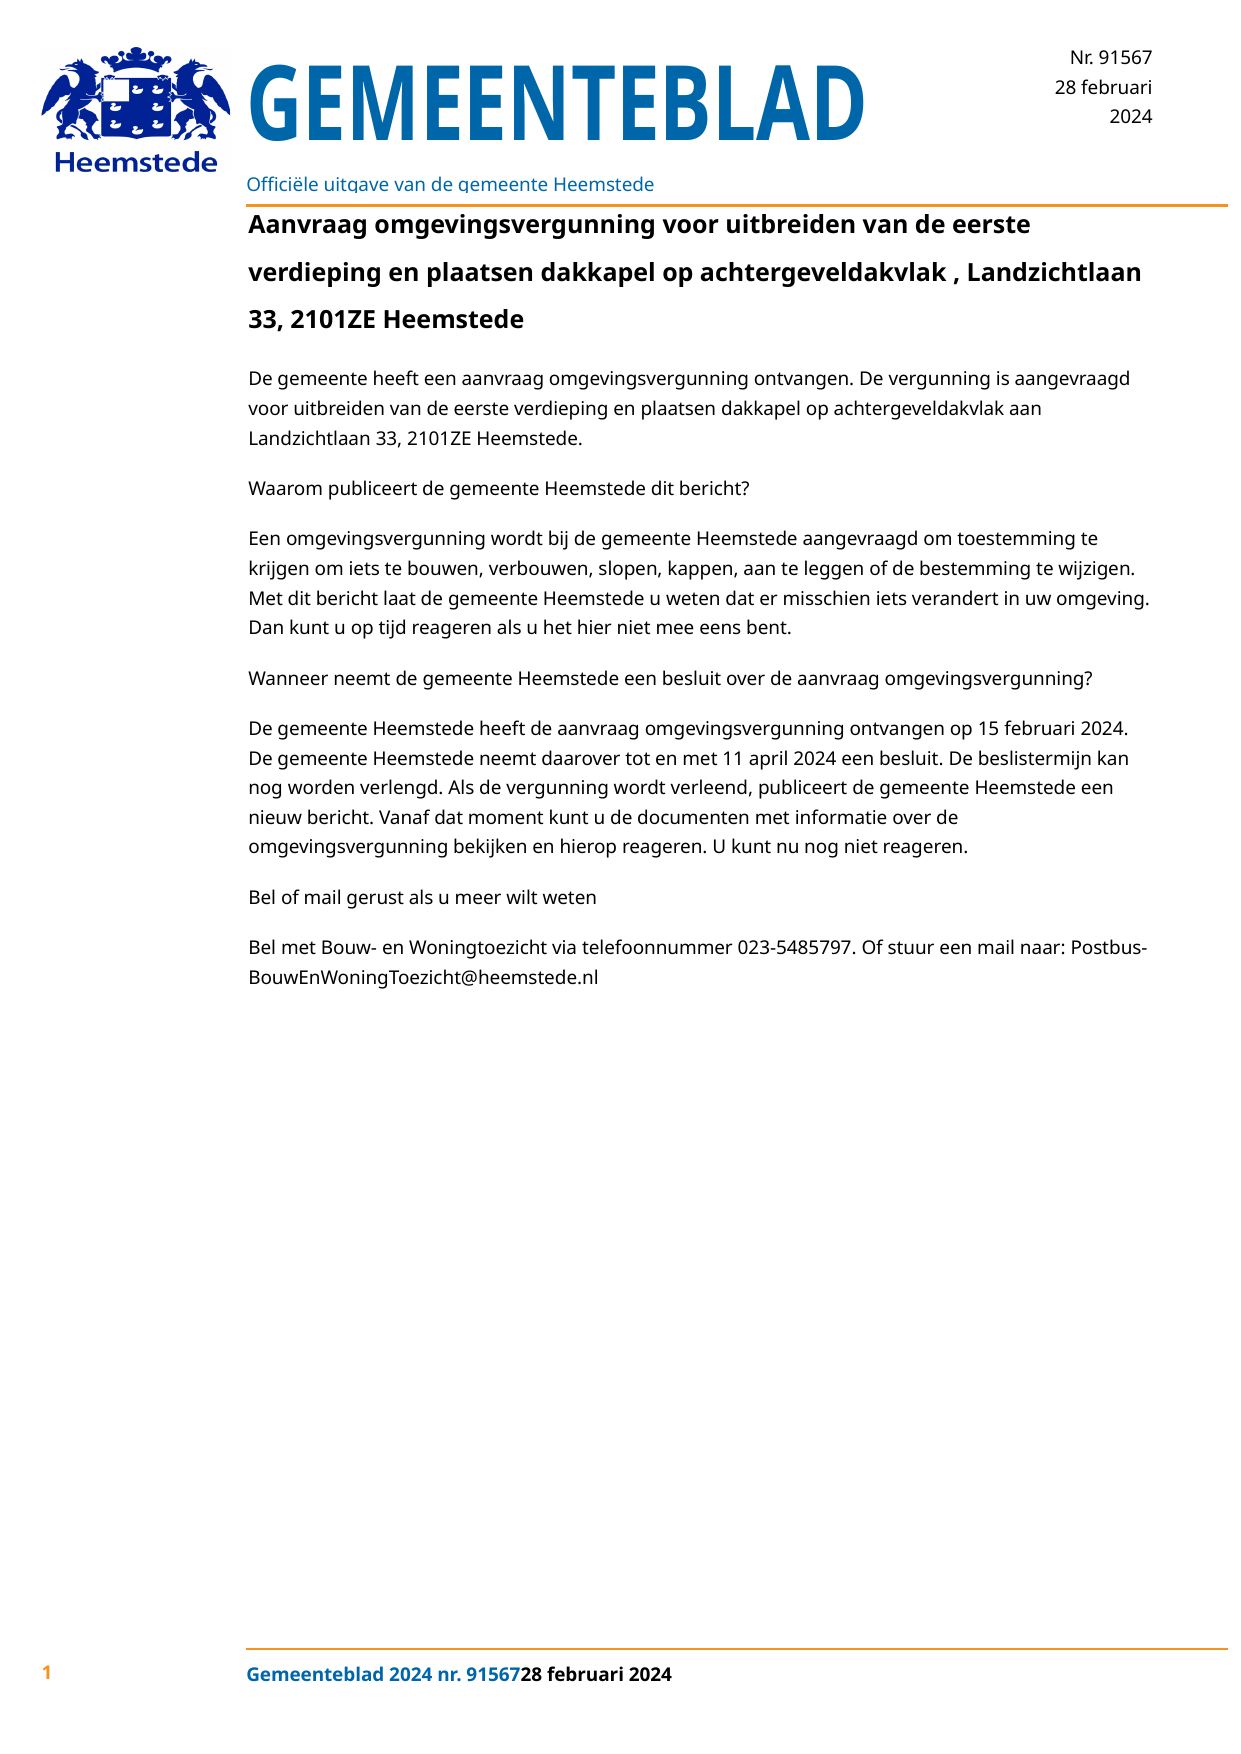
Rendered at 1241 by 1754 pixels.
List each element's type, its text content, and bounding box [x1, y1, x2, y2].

text Een omgevingsvergunning wordt bij de gemeente Heemstede aangevraagd om toestemming te krijgen om iets te bouwen, verbouwen, slopen, kappen, aan te leggen of de bestemming te wijzigen. Met dit bericht laat de gemeente Heemstede u weten dat er misschien iets verandert in uw omgeving. Dan kunt u op tijd reageren als u het hier niet mee eens bent. [248, 526, 1152, 640]
text De gemeente heeft een aanvraag omgevingsvergunning ontvangen. De vergunning is aangevraagd voor uitbreiden van de eerste verdieping en plaatsen dakkapel op achtergeveldakvlak aan Landzichtlaan 33, 2101ZE Heemstede. [248, 366, 1152, 450]
text Bel met Bouw- en Woningtoezicht via telefoonnummer 023-5485797. Of stuur een mail naar: Postbus-BouwEnWoningToezicht@heemstede.nl [248, 934, 1152, 989]
text De gemeente Heemstede heeft de aanvraag omgevingsvergunning ontvangen op 15 februari 2024. De gemeente Heemstede neemt daarover tot en met 11 april 2024 een besluit. De beslistermijn kan nog worden verlengd. Als de vergunning wordt verleend, publiceert de gemeente Heemstede een nieuw bericht. Vanaf dat moment kunt u de documenten met informatie over de omgevingsvergunning bekijken en hierop reageren. U kunt nu nog niet reageren. [248, 715, 1152, 859]
text Aanvraag omgevingsvergunning voor uitbreiden van de eerste verdieping en plaatsen dakkapel op achtergeveldakvlak , Landzichtlaan 33, 2101ZE Heemstede [248, 207, 1152, 336]
text Bel of mail gerust als u meer wilt weten [248, 884, 1152, 909]
text Waarom publiceert de gemeente Heemstede dit bericht? [248, 475, 1152, 501]
text Wanneer neemt de gemeente Heemstede een besluit over de aanvraag omgevingsvergunning? [248, 665, 1152, 690]
picture [41, 47, 231, 172]
